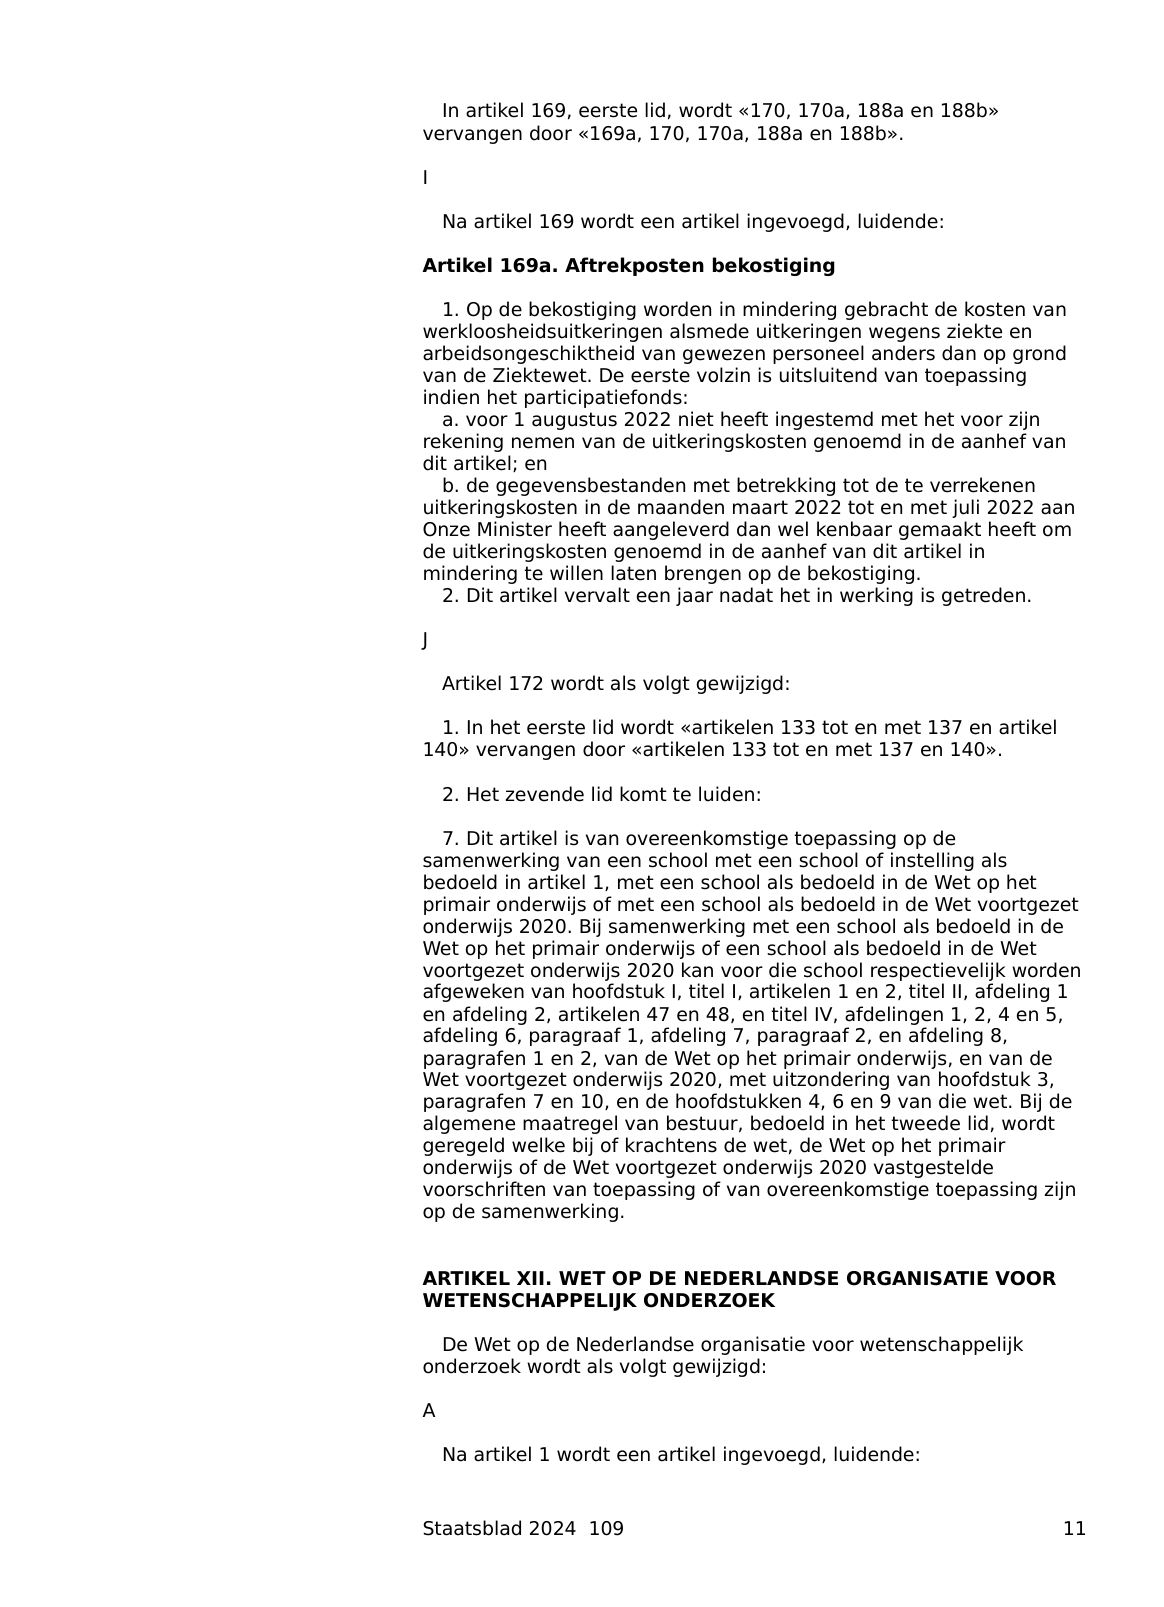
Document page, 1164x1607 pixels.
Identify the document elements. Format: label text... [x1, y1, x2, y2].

text In artikel 169, eerste lid, wordt «170, 170a, 188a en 188b» vervangen door «169a, 170, 170a, 188a en 188b». [422, 100, 1087, 144]
text 1. Op de bekostiging worden in mindering gebracht de kosten van werkloosheidsuitkeringen alsmede uitkeringen wegens ziekte en arbeidsongeschiktheid van gewezen personeel anders dan op grond van de Ziektewet. De eerste volzin is uitsluitend van toepassing indien het participatiefonds: [422, 299, 1087, 409]
text Na artikel 1 wordt een artikel ingevoegd, luidende: [422, 1444, 1087, 1466]
text 2. Dit artikel vervalt een jaar nadat het in werking is getreden. [422, 585, 1087, 607]
text 2. Het zevende lid komt te luiden: [422, 783, 1087, 805]
text Artikel 172 wordt als volgt gewijzigd: [422, 673, 1087, 695]
text De Wet op de Nederlandse organisatie voor wetenschappelijk onderzoek wordt als volgt gewijzigd: [422, 1334, 1087, 1378]
text 1. In het eerste lid wordt «artikelen 133 tot en met 137 en artikel 140» vervangen door «artikelen 133 tot en met 137 en 140». [422, 717, 1087, 761]
subtitle Artikel 169a. Aftrekposten bekostiging [422, 255, 1087, 277]
subtitle ARTIKEL XII. WET OP DE NEDERLANDSE ORGANISATIE VOOR WETENSCHAPPELIJK ONDERZOEK [422, 1268, 1087, 1312]
text J [422, 629, 1087, 651]
text b. de gegevensbestanden met betrekking tot de te verrekenen uitkeringskosten in de maanden maart 2022 tot en met juli 2022 aan Onze Minister heeft aangeleverd dan wel kenbaar gemaakt heeft om de uitkeringskosten genoemd in de aanhef van dit artikel in mindering te willen laten brengen op de bekostiging. [422, 475, 1087, 585]
text Na artikel 169 wordt een artikel ingevoegd, luidende: [422, 211, 1087, 233]
text 7. Dit artikel is van overeenkomstige toepassing op de samenwerking van een school met een school of instelling als bedoeld in artikel 1, met een school als bedoeld in de Wet op het primair onderwijs of met een school als bedoeld in de Wet voortgezet onderwijs 2020. Bij samenwerking met een school als bedoeld in de Wet op het primair onderwijs of een school als bedoeld in de Wet voortgezet onderwijs 2020 kan voor die school respectievelijk worden afgeweken van hoofdstuk I, titel I, artikelen 1 en 2, titel II, afdeling 1 en afdeling 2, artikelen 47 en 48, en titel IV, afdelingen 1, 2, 4 en 5, afdeling 6, paragraaf 1, afdeling 7, paragraaf 2, en afdeling 8, paragrafen 1 en 2, van de Wet op het primair onderwijs, en van de Wet voortgezet onderwijs 2020, met uitzondering van hoofdstuk 3, paragrafen 7 en 10, en de hoofdstukken 4, 6 en 9 van die wet. Bij de algemene maatregel van bestuur, bedoeld in het tweede lid, wordt geregeld welke bij of krachtens de wet, de Wet op het primair onderwijs of de Wet voortgezet onderwijs 2020 vastgestelde voorschriften van toepassing of van overeenkomstige toepassing zijn op de samenwerking. [422, 828, 1087, 1223]
text I [422, 167, 1087, 188]
text A [422, 1400, 1087, 1422]
text a. voor 1 augustus 2022 niet heeft ingestemd met het voor zijn rekening nemen van de uitkeringskosten genoemd in de aanhef van dit artikel; en [422, 409, 1087, 475]
